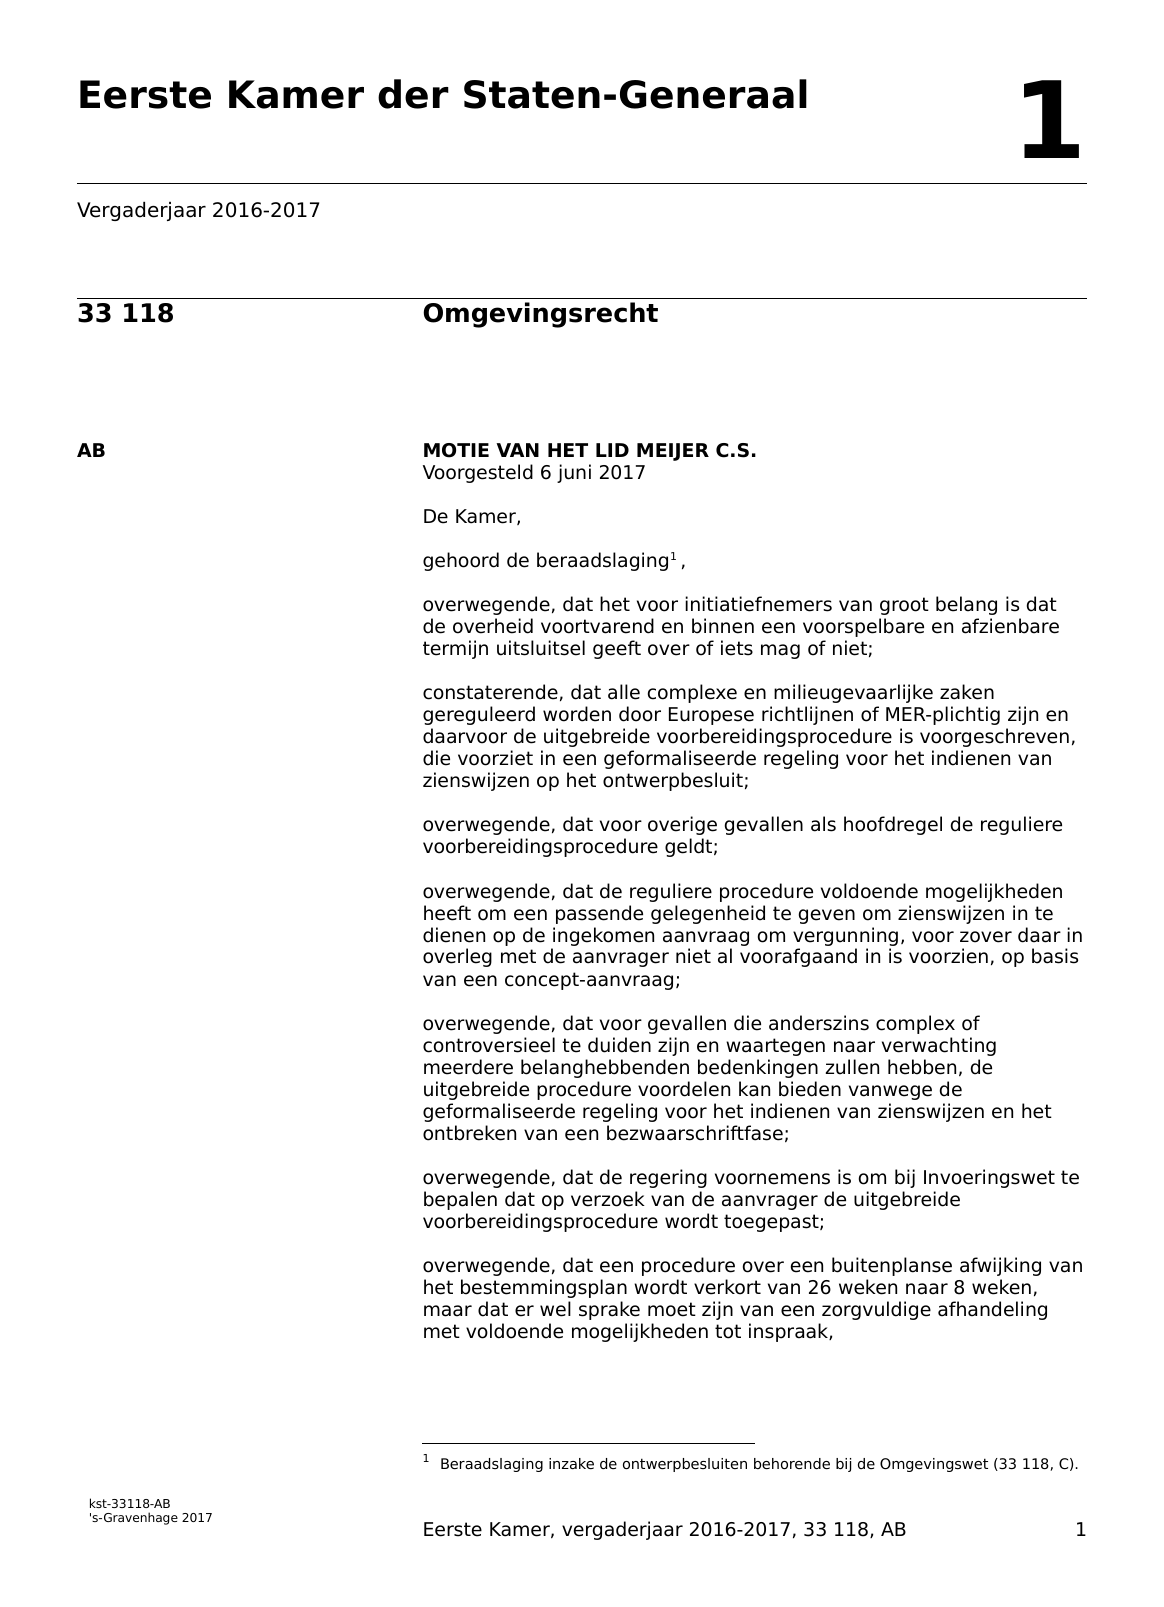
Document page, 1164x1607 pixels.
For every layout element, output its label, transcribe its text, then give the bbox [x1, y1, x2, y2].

text Voorgesteld 6 juni 2017 [422, 462, 1087, 484]
text Beraadslaging inzake de ontwerpbesluiten behorende bij de Omgevingswet (33 118, C). [422, 1452, 1087, 1474]
text overwegende, dat voor overige gevallen als hoofdregel de reguliere voorbereidingsprocedure geldt; [422, 814, 1087, 858]
table_header Eerste Kamer der Staten-Generaal [77, 59, 886, 183]
text 's-Gravenhage 2017 [88, 1511, 323, 1525]
text overwegende, dat het voor initiatiefnemers van groot belang is dat de overheid voortvarend en binnen een voorspelbare en afzienbare termijn uitsluitsel geeft over of iets mag of niet; [422, 594, 1087, 660]
text overwegende, dat de reguliere procedure voldoende mogelijkheden heeft om een passende gelegenheid te geven om zienswijzen in te dienen op de ingekomen aanvraag om vergunning, voor zover daar in overleg met de aanvrager niet al voorafgaand in is voorzien, op basis van een concept-aanvraag; [422, 881, 1087, 990]
table_header 1 [886, 59, 1087, 183]
table_cell Vergaderjaar 2016-2017 [77, 184, 1087, 298]
text overwegende, dat een procedure over een buitenplanse afwijking van het bestemmingsplan wordt verkort van 26 weken naar 8 weken, maar dat er wel sprake moet zijn van een zorgvuldige afhandeling met voldoende mogelijkheden tot inspraak, [422, 1255, 1087, 1343]
text overwegende, dat voor gevallen die anderszins complex of controversieel te duiden zijn en waartegen naar verwachting meerdere belanghebbenden bedenkingen zullen hebben, de uitgebreide procedure voordelen kan bieden vanwege de geformaliseerde regeling voor het indienen van zienswijzen en het ontbreken van een bezwaarschriftfase; [422, 1013, 1087, 1144]
subtitle AB MOTIE VAN HET LID MEIJER C.S. [77, 440, 1087, 462]
text gehoord de beraadslaging, [422, 550, 1087, 572]
text constaterende, dat alle complexe en milieugevaarlijke zaken gereguleerd worden door Europese richtlijnen of MER-plichtig zijn en daarvoor de uitgebreide voorbereidingsprocedure is voorgeschreven, die voorziet in een geformaliseerde regeling voor het indienen van zienswijzen op het ontwerpbesluit; [422, 682, 1087, 792]
text overwegende, dat de regering voornemens is om bij Invoeringswet te bepalen dat op verzoek van de aanvrager de uitgebreide voorbereidingsprocedure wordt toegepast; [422, 1167, 1087, 1233]
text kst-33118-AB [88, 1497, 323, 1511]
subtitle 33 118 Omgevingsrecht [77, 299, 1087, 329]
text De Kamer, [422, 506, 1087, 528]
